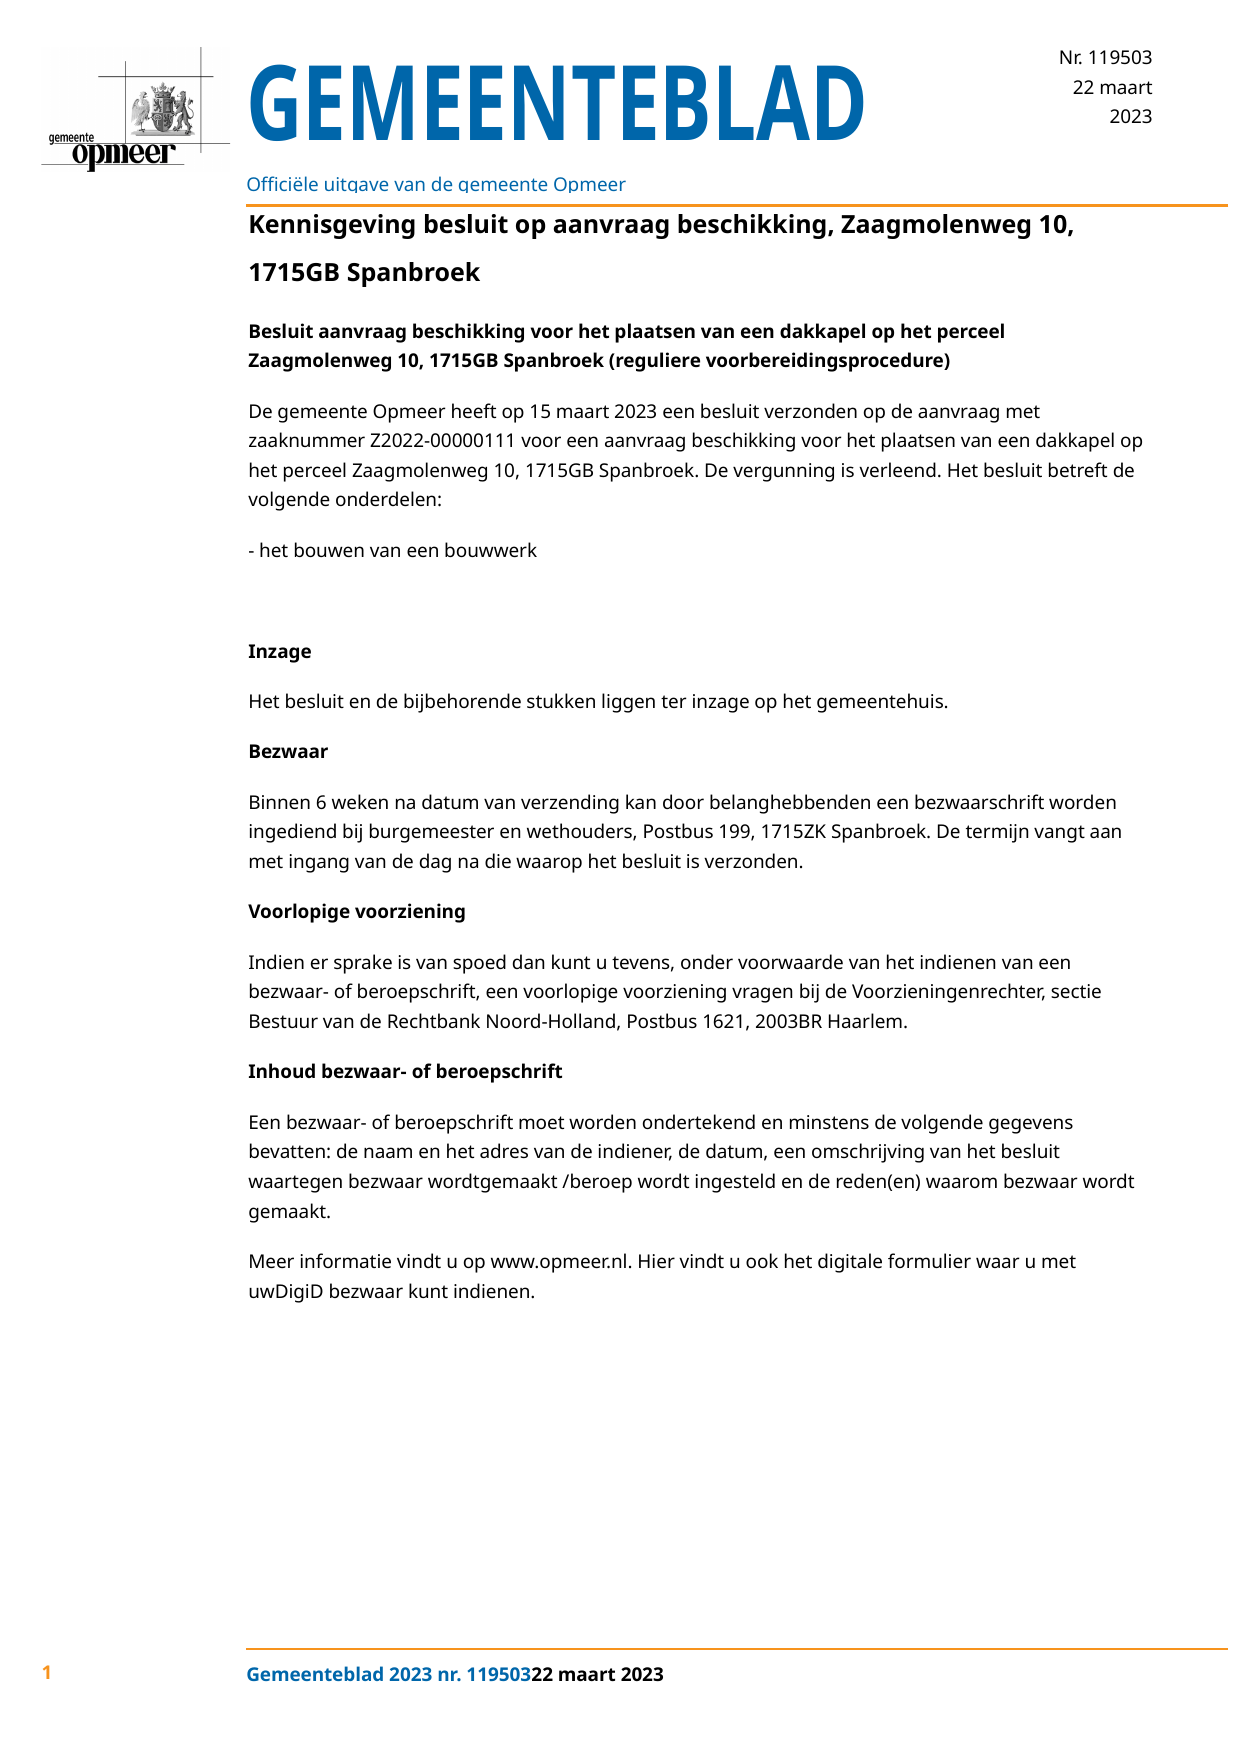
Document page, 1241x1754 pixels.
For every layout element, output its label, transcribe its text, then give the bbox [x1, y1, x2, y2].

text Voorlopige voorziening [248, 899, 1152, 924]
text Kennisgeving besluit op aanvraag beschikking, Zaagmolenweg 10, 1715GB Spanbroek [248, 207, 1152, 288]
text Inhoud bezwaar- of beroepschrift [248, 1059, 1152, 1084]
text Bezwaar [248, 739, 1152, 764]
text Inzage [248, 638, 1152, 664]
picture [41, 47, 231, 172]
text Het besluit en de bijbehorende stukken liggen ter inzage op het gemeentehuis. [248, 688, 1152, 714]
text Besluit aanvraag beschikking voor het plaatsen van een dakkapel op het perceel Zaagmolenweg 10, 1715GB Spanbroek (reguliere voorbereidingsprocedure) [248, 318, 1152, 373]
text De gemeente Opmeer heeft op 15 maart 2023 een besluit verzonden op de aanvraag met zaaknummer Z2022-00000111 voor een aanvraag beschikking voor het plaatsen van een dakkapel op het perceel Zaagmolenweg 10, 1715GB Spanbroek. De vergunning is verleend. Het besluit betreft de volgende onderdelen: [248, 398, 1152, 512]
text Binnen 6 weken na datum van verzending kan door belanghebbenden een bezwaarschrift worden ingediend bij burgemeester en wethouders, Postbus 199, 1715ZK Spanbroek. De termijn vangt aan met ingang van de dag na die waarop het besluit is verzonden. [248, 789, 1152, 874]
text - het bouwen van een bouwwerk [248, 537, 1152, 563]
text Meer informatie vindt u op www.opmeer.nl. Hier vindt u ook het digitale formulier waar u met uwDigiD bezwaar kunt indienen. [248, 1248, 1152, 1304]
text Een bezwaar- of beroepschrift moet worden ondertekend en minstens de volgende gegevens bevatten: de naam en het adres van de indiener, de datum, een omschrijving van het besluit waartegen bezwaar wordtgemaakt /beroep wordt ingesteld en de reden(en) waarom bezwaar wordt gemaakt. [248, 1109, 1152, 1224]
text Indien er sprake is van spoed dan kunt u tevens, onder voorwaarde van het indienen van een bezwaar- of beroepschrift, een voorlopige voorziening vragen bij de Voorzieningenrechter, sectie Bestuur van de Rechtbank Noord-Holland, Postbus 1621, 2003BR Haarlem. [248, 949, 1152, 1034]
